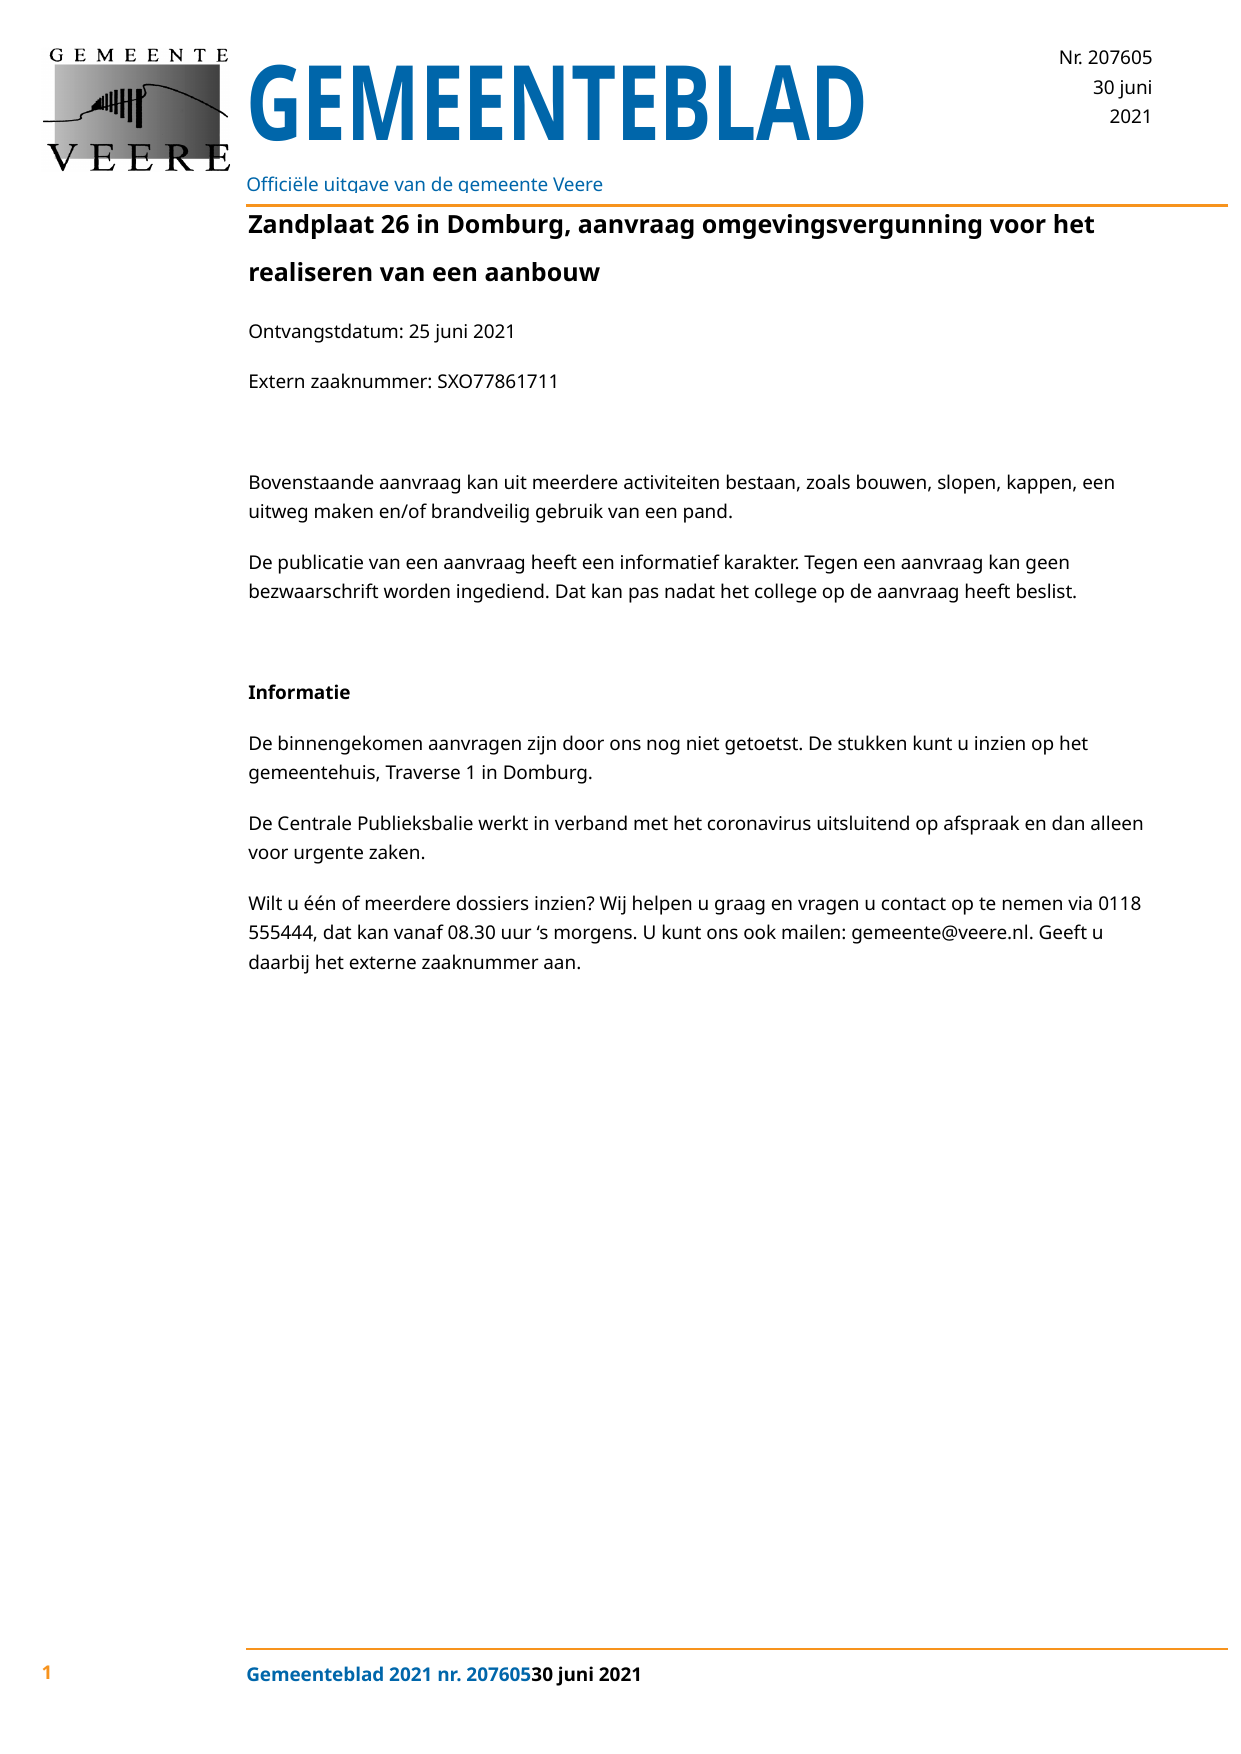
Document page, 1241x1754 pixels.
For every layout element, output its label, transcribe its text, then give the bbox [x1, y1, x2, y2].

picture [41, 47, 231, 172]
text Extern zaaknummer: SXO77861711 [248, 368, 1152, 394]
text Informatie [248, 679, 1152, 705]
text De publicatie van een aanvraag heeft een informatief karakter. Tegen een aanvraag kan geen bezwaarschrift worden ingediend. Dat kan pas nadat het college op de aanvraag heeft beslist. [248, 549, 1152, 604]
text Wilt u één of meerdere dossiers inzien? Wij helpen u graag en vragen u contact op te nemen via 0118 555444, dat kan vanaf 08.30 uur ‘s morgens. U kunt ons ook mailen: gemeente@veere.nl. Geeft u daarbij het externe zaaknummer aan. [248, 890, 1152, 975]
text Bovenstaande aanvraag kan uit meerdere activiteiten bestaan, zoals bouwen, slopen, kappen, een uitweg maken en/of brandveilig gebruik van een pand. [248, 469, 1152, 524]
text Ontvangstdatum: 25 juni 2021 [248, 318, 1152, 344]
text Zandplaat 26 in Domburg, aanvraag omgevingsvergunning voor het realiseren van een aanbouw [248, 207, 1152, 288]
text De binnengekomen aanvragen zijn door ons nog niet getoetst. De stukken kunt u inzien op het gemeentehuis, Traverse 1 in Domburg. [248, 730, 1152, 785]
text De Centrale Publieksbalie werkt in verband met het coronavirus uitsluitend op afspraak en dan alleen voor urgente zaken. [248, 810, 1152, 865]
